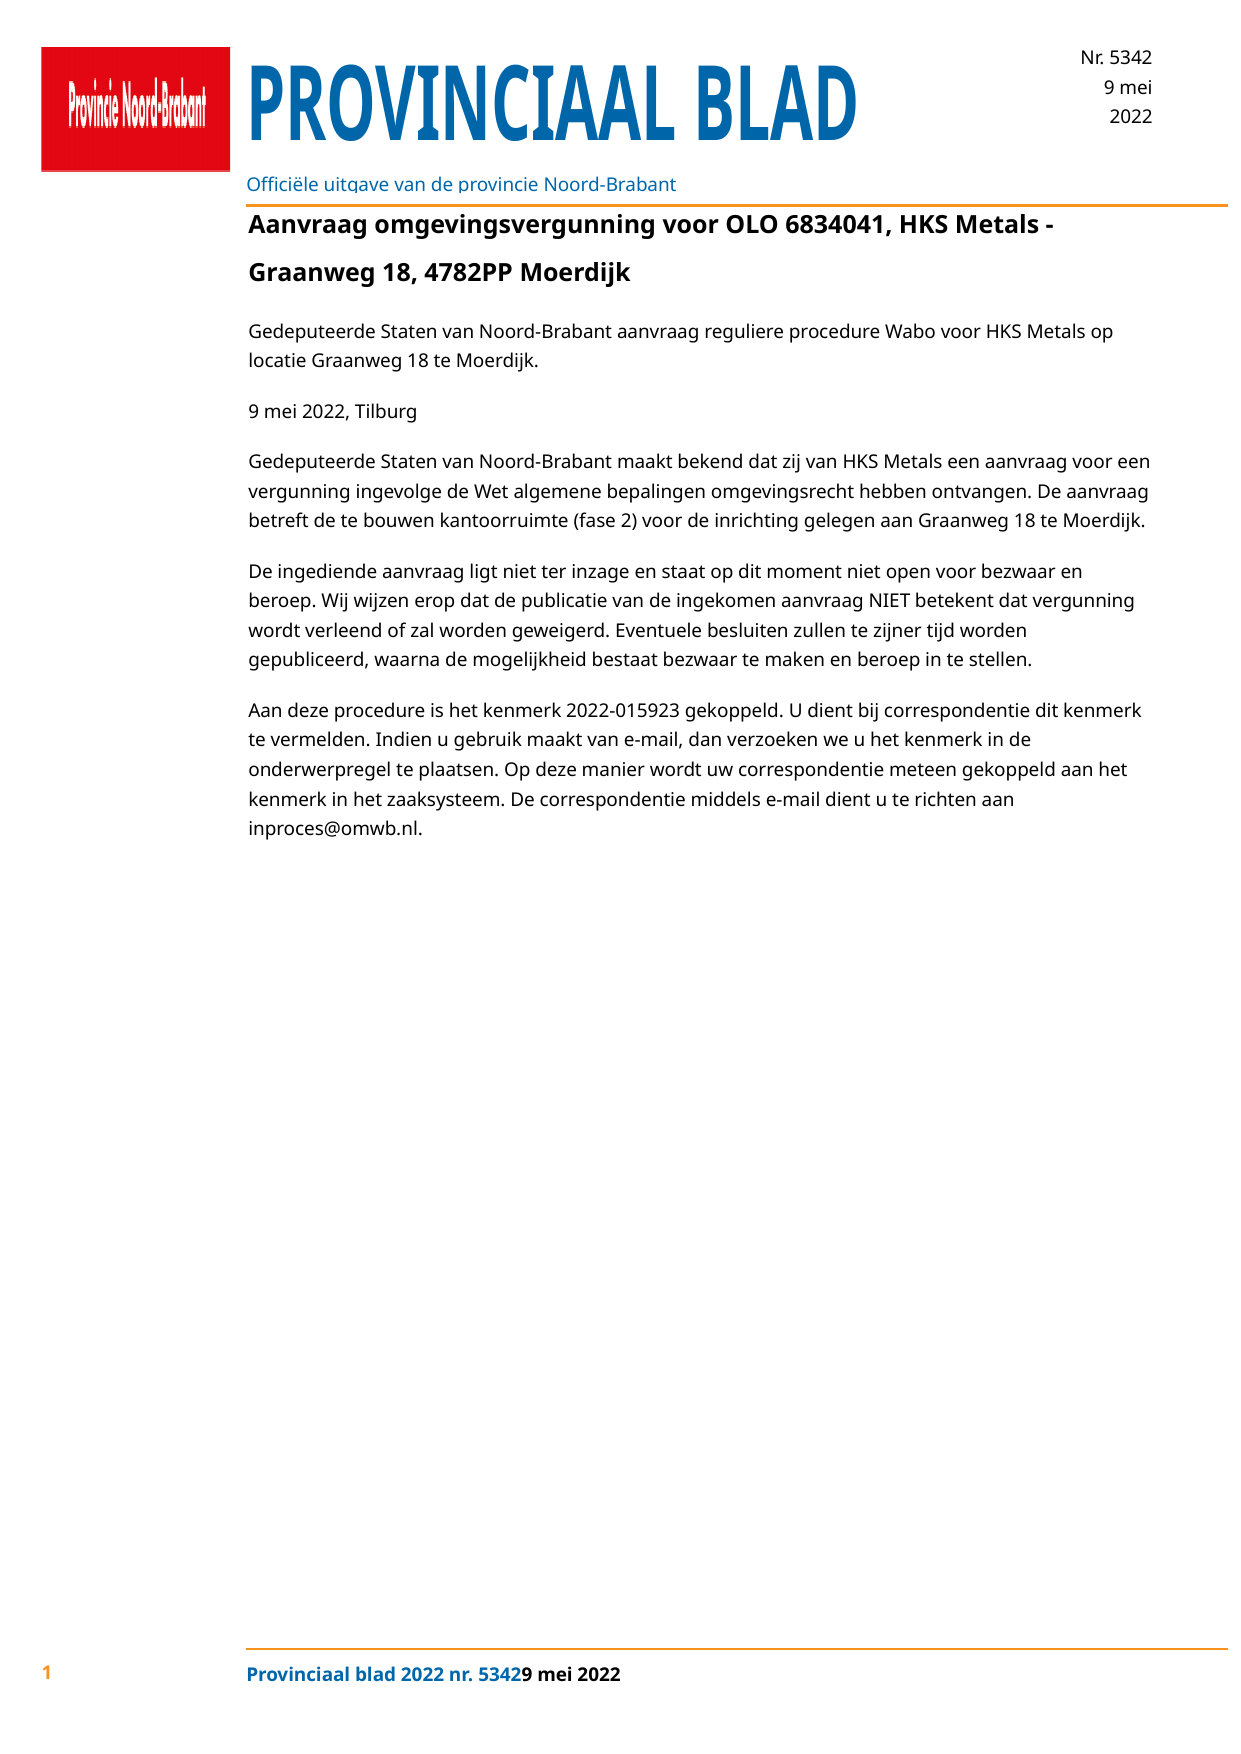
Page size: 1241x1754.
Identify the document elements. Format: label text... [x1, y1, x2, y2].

text Gedeputeerde Staten van Noord-Brabant aanvraag reguliere procedure Wabo voor HKS Metals op locatie Graanweg 18 te Moerdijk. [248, 318, 1152, 373]
picture [41, 47, 231, 172]
text Gedeputeerde Staten van Noord-Brabant maakt bekend dat zij van HKS Metals een aanvraag voor een vergunning ingevolge de Wet algemene bepalingen omgevingsrecht hebben ontvangen. De aanvraag betreft de te bouwen kantoorruimte (fase 2) voor de inrichting gelegen aan Graanweg 18 te Moerdijk. [248, 448, 1152, 533]
text 9 mei 2022, Tilburg [248, 398, 1152, 424]
text Aanvraag omgevingsvergunning voor OLO 6834041, HKS Metals - Graanweg 18, 4782PP Moerdijk [248, 207, 1152, 288]
text De ingediende aanvraag ligt niet ter inzage en staat op dit moment niet open voor bezwaar en beroep. Wij wijzen erop dat de publicatie van de ingekomen aanvraag NIET betekent dat vergunning wordt verleend of zal worden geweigerd. Eventuele besluiten zullen te zijner tijd worden gepubliceerd, waarna de mogelijkheid bestaat bezwaar te maken en beroep in te stellen. [248, 558, 1152, 672]
text Aan deze procedure is het kenmerk 2022-015923 gekoppeld. U dient bij correspondentie dit kenmerk te vermelden. Indien u gebruik maakt van e-mail, dan verzoeken we u het kenmerk in de onderwerpregel te plaatsen. Op deze manier wordt uw correspondentie meteen gekoppeld aan het kenmerk in het zaaksysteem. De correspondentie middels e-mail dient u te richten aan inproces@omwb.nl. [248, 697, 1152, 841]
